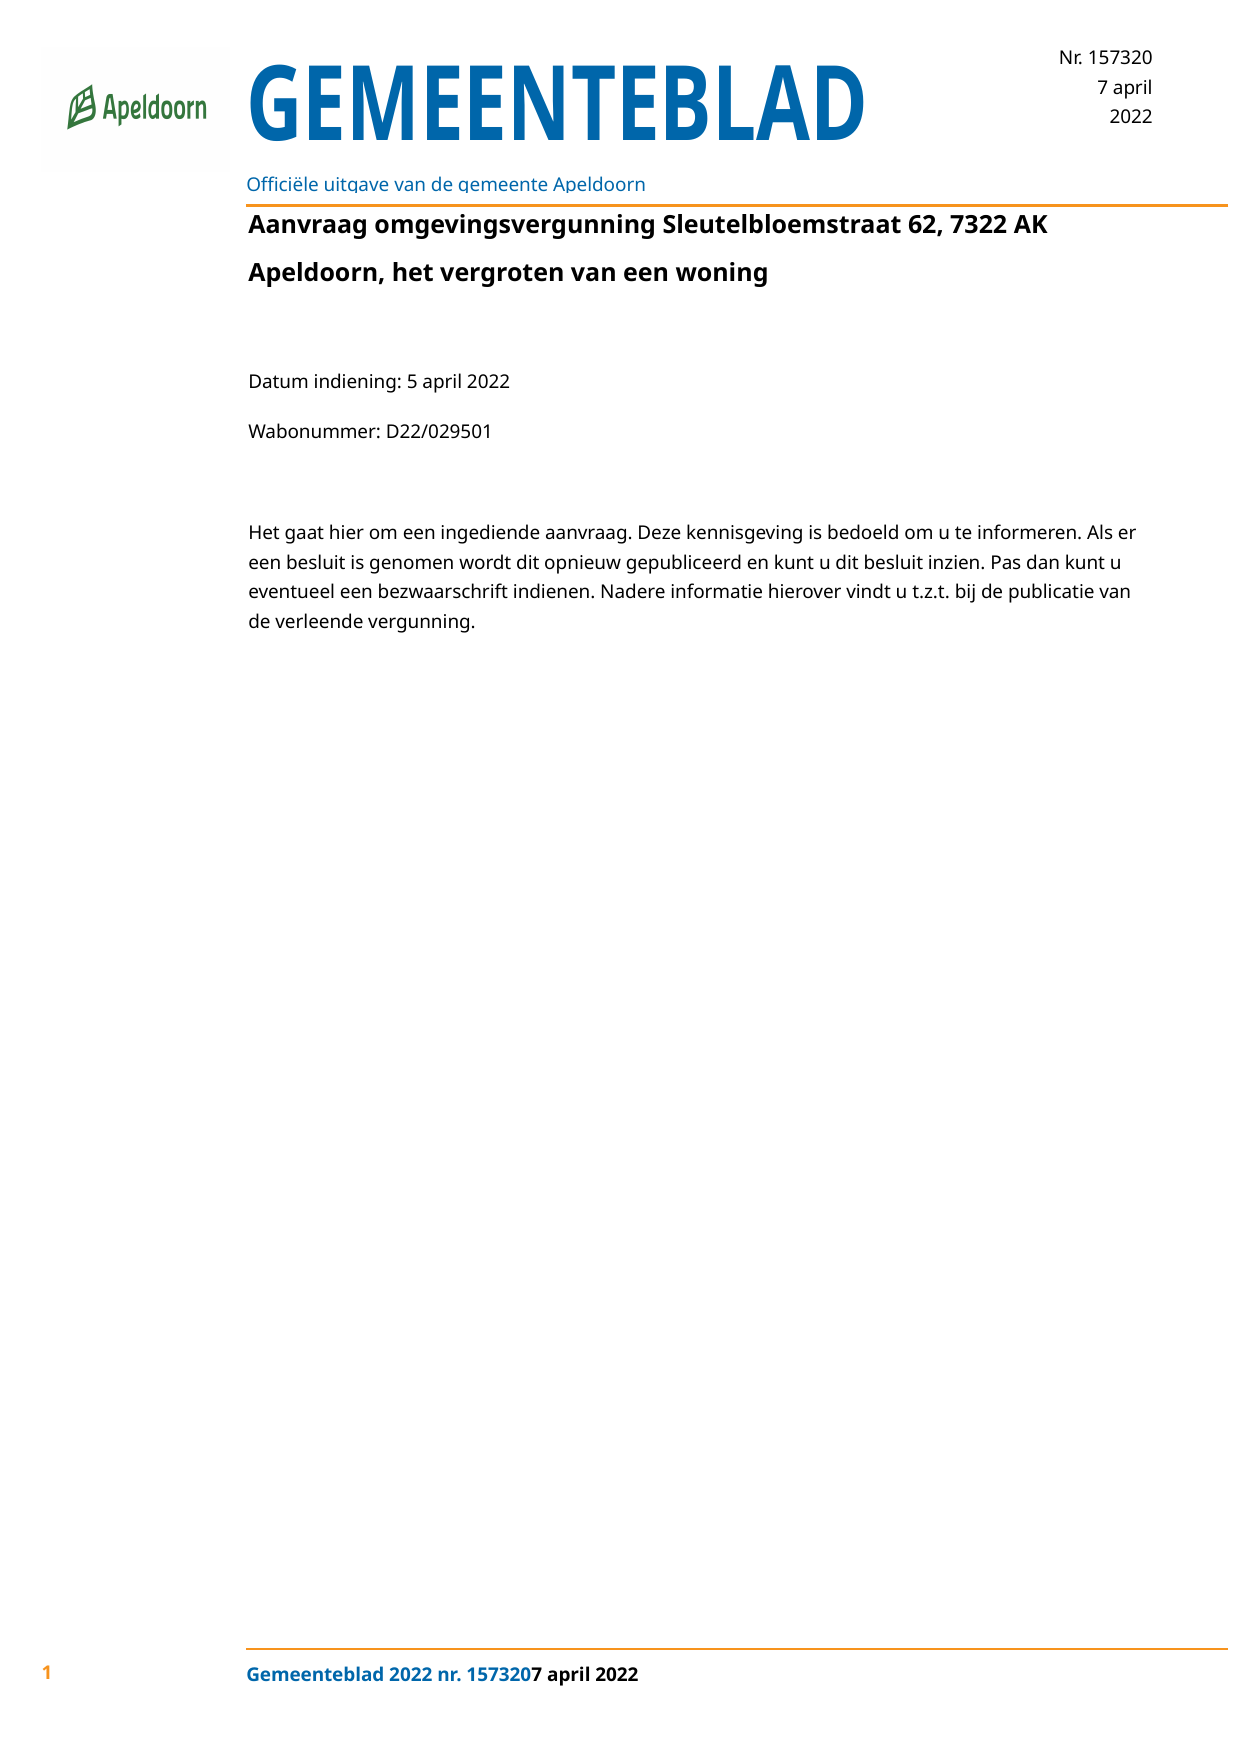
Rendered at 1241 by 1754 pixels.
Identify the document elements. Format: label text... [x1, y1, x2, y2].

text Het gaat hier om een ingediende aanvraag. Deze kennisgeving is bedoeld om u te informeren. Als er een besluit is genomen wordt dit opnieuw gepubliceerd en kunt u dit besluit inzien. Pas dan kunt u eventueel een bezwaarschrift indienen. Nadere informatie hierover vindt u t.z.t. bij de publicatie van de verleende vergunning. [248, 519, 1152, 634]
text Datum indiening: 5 april 2022 [248, 368, 1152, 394]
picture [41, 47, 231, 172]
text Aanvraag omgevingsvergunning Sleutelbloemstraat 62, 7322 AK Apeldoorn, het vergroten van een woning [248, 207, 1152, 288]
text Wabonummer: D22/029501 [248, 419, 1152, 444]
